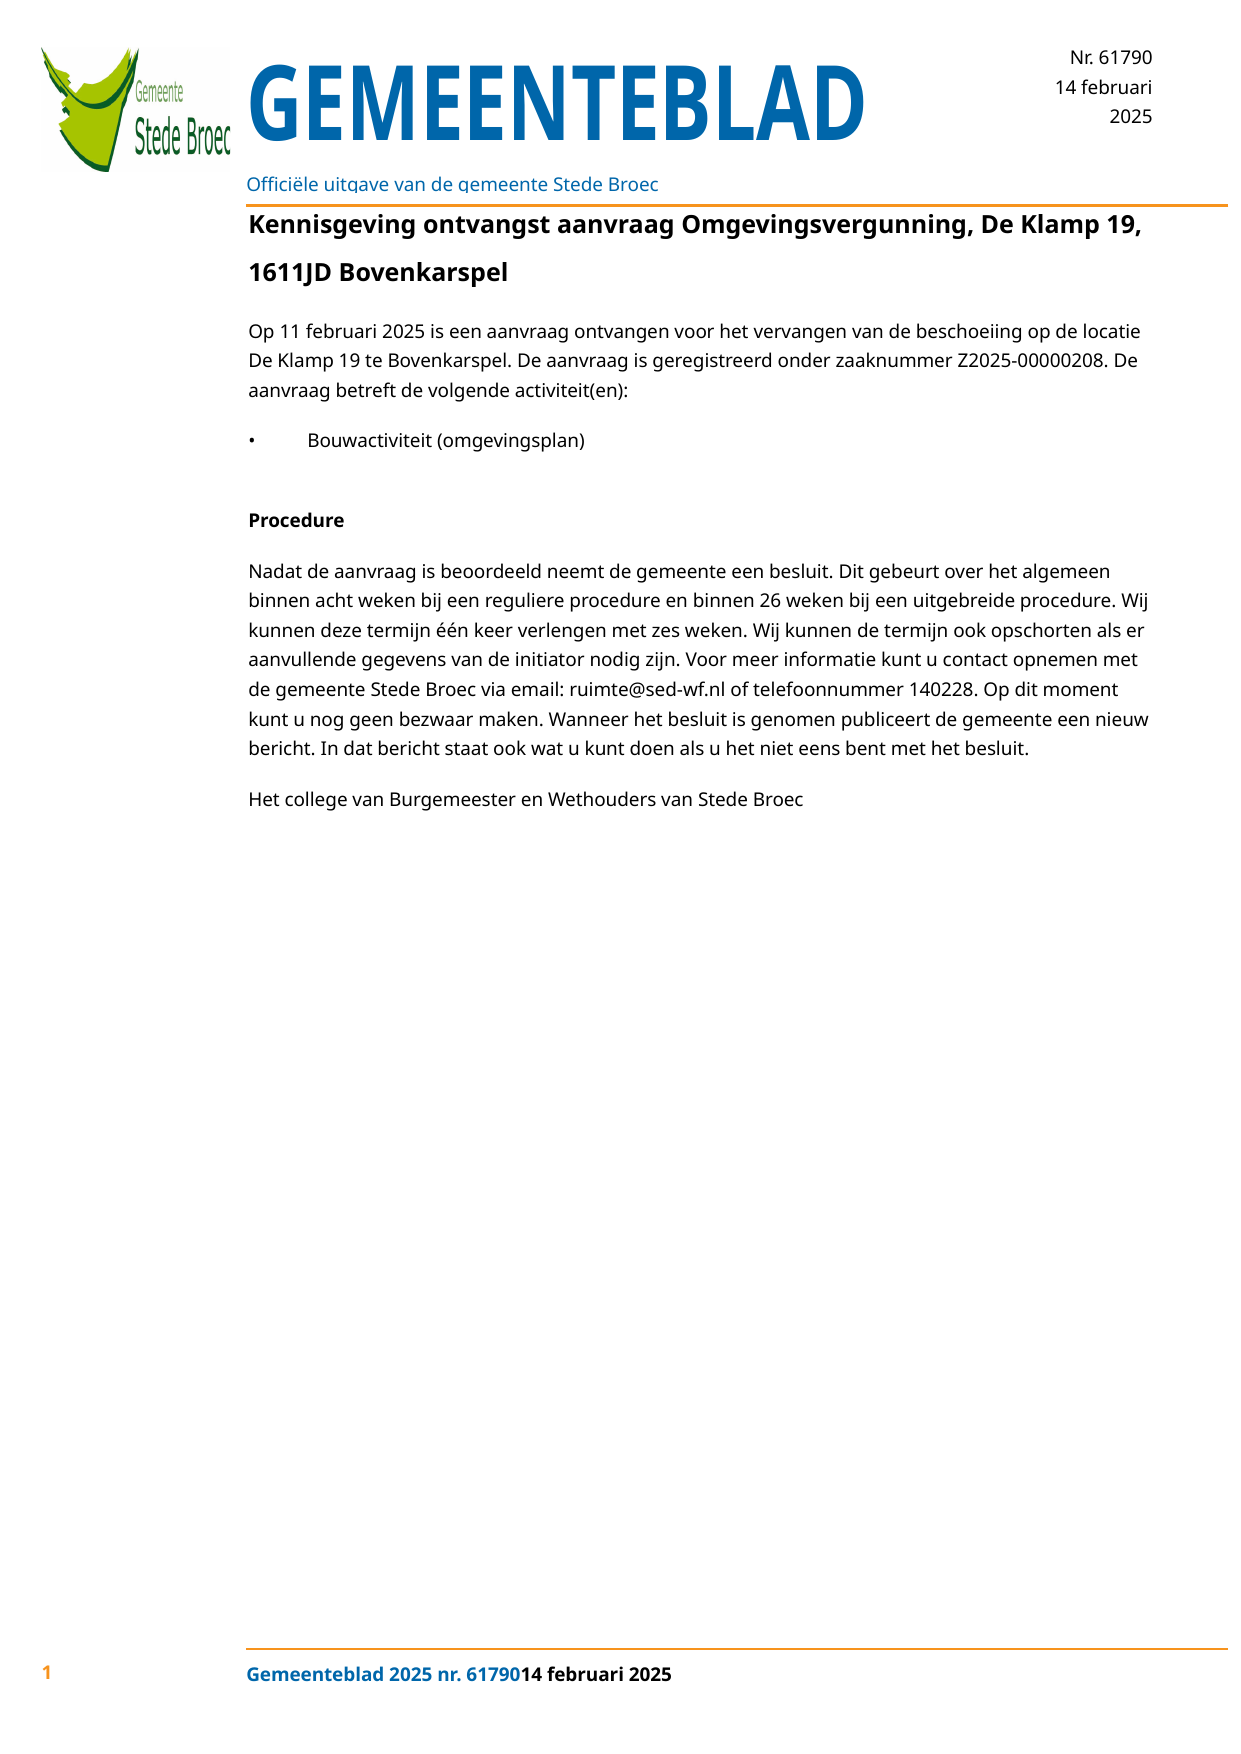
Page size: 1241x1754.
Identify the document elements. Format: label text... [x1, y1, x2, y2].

text Nadat de aanvraag is beoordeeld neemt de gemeente een besluit. Dit gebeurt over het algemeen binnen acht weken bij een reguliere procedure en binnen 26 weken bij een uitgebreide procedure. Wij kunnen deze termijn één keer verlengen met zes weken. Wij kunnen de termijn ook opschorten als er aanvullende gegevens van de initiator nodig zijn. Voor meer informatie kunt u contact opnemen met de gemeente Stede Broec via email: ruimte@sed-wf.nl of telefoonnummer 140228. Op dit moment kunt u nog geen bezwaar maken. Wanneer het besluit is genomen publiceert de gemeente een nieuw bericht. In dat bericht staat ook wat u kunt doen als u het niet eens bent met het besluit. [248, 558, 1152, 761]
picture [41, 47, 231, 172]
list Bouwactiviteit (omgevingsplan) [248, 427, 1152, 453]
text Op 11 februari 2025 is een aanvraag ontvangen voor het vervangen van de beschoeiing op de locatie De Klamp 19 te Bovenkarspel. De aanvraag is geregistreerd onder zaaknummer Z2025-00000208. De aanvraag betreft de volgende activiteit(en): [248, 318, 1152, 403]
text Het college van Burgemeester en Wethouders van Stede Broec [248, 786, 1152, 812]
text Kennisgeving ontvangst aanvraag Omgevingsvergunning, De Klamp 19, 1611JD Bovenkarspel [248, 207, 1152, 288]
text Procedure [248, 507, 1152, 533]
